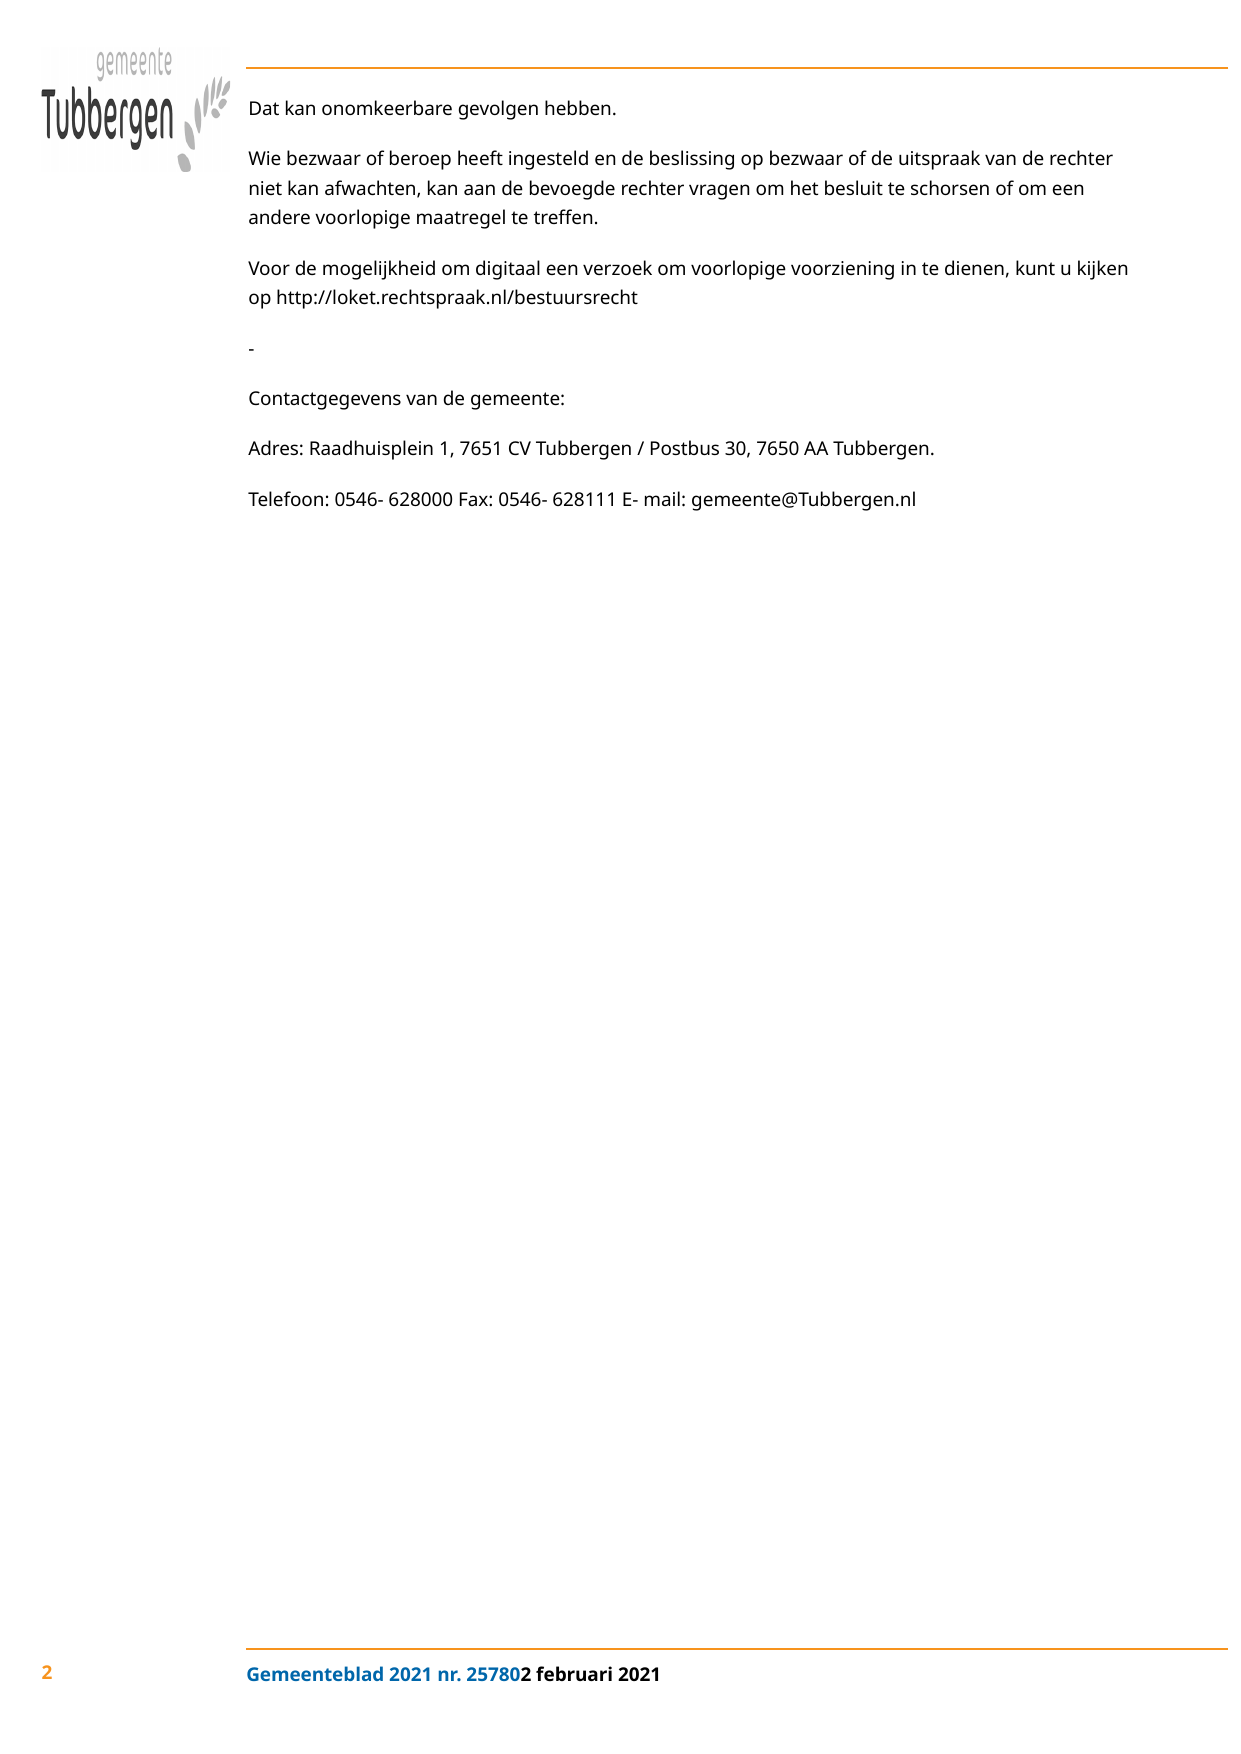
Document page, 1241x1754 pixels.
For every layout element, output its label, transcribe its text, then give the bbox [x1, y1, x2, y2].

text Dat kan onomkeerbare gevolgen hebben. [248, 95, 1152, 121]
text Contactgegevens van de gemeente: [248, 385, 1152, 411]
text Telefoon: 0546- 628000 Fax: 0546- 628111 E- mail: gemeente@Tubbergen.nl [248, 486, 1152, 512]
text Voor de mogelijkheid om digitaal een verzoek om voorlopige voorziening in te dienen, kunt u kijken op http://loket.rechtspraak.nl/bestuursrecht [248, 255, 1152, 310]
text - [248, 335, 1152, 361]
picture [41, 47, 231, 172]
text Adres: Raadhuisplein 1, 7651 CV Tubbergen / Postbus 30, 7650 AA Tubbergen. [248, 436, 1152, 461]
text Wie bezwaar of beroep heeft ingesteld en de beslissing op bezwaar of de uitspraak van de rechter niet kan afwachten, kan aan de bevoegde rechter vragen om het besluit te schorsen of om een andere voorlopige maatregel te treffen. [248, 145, 1152, 230]
